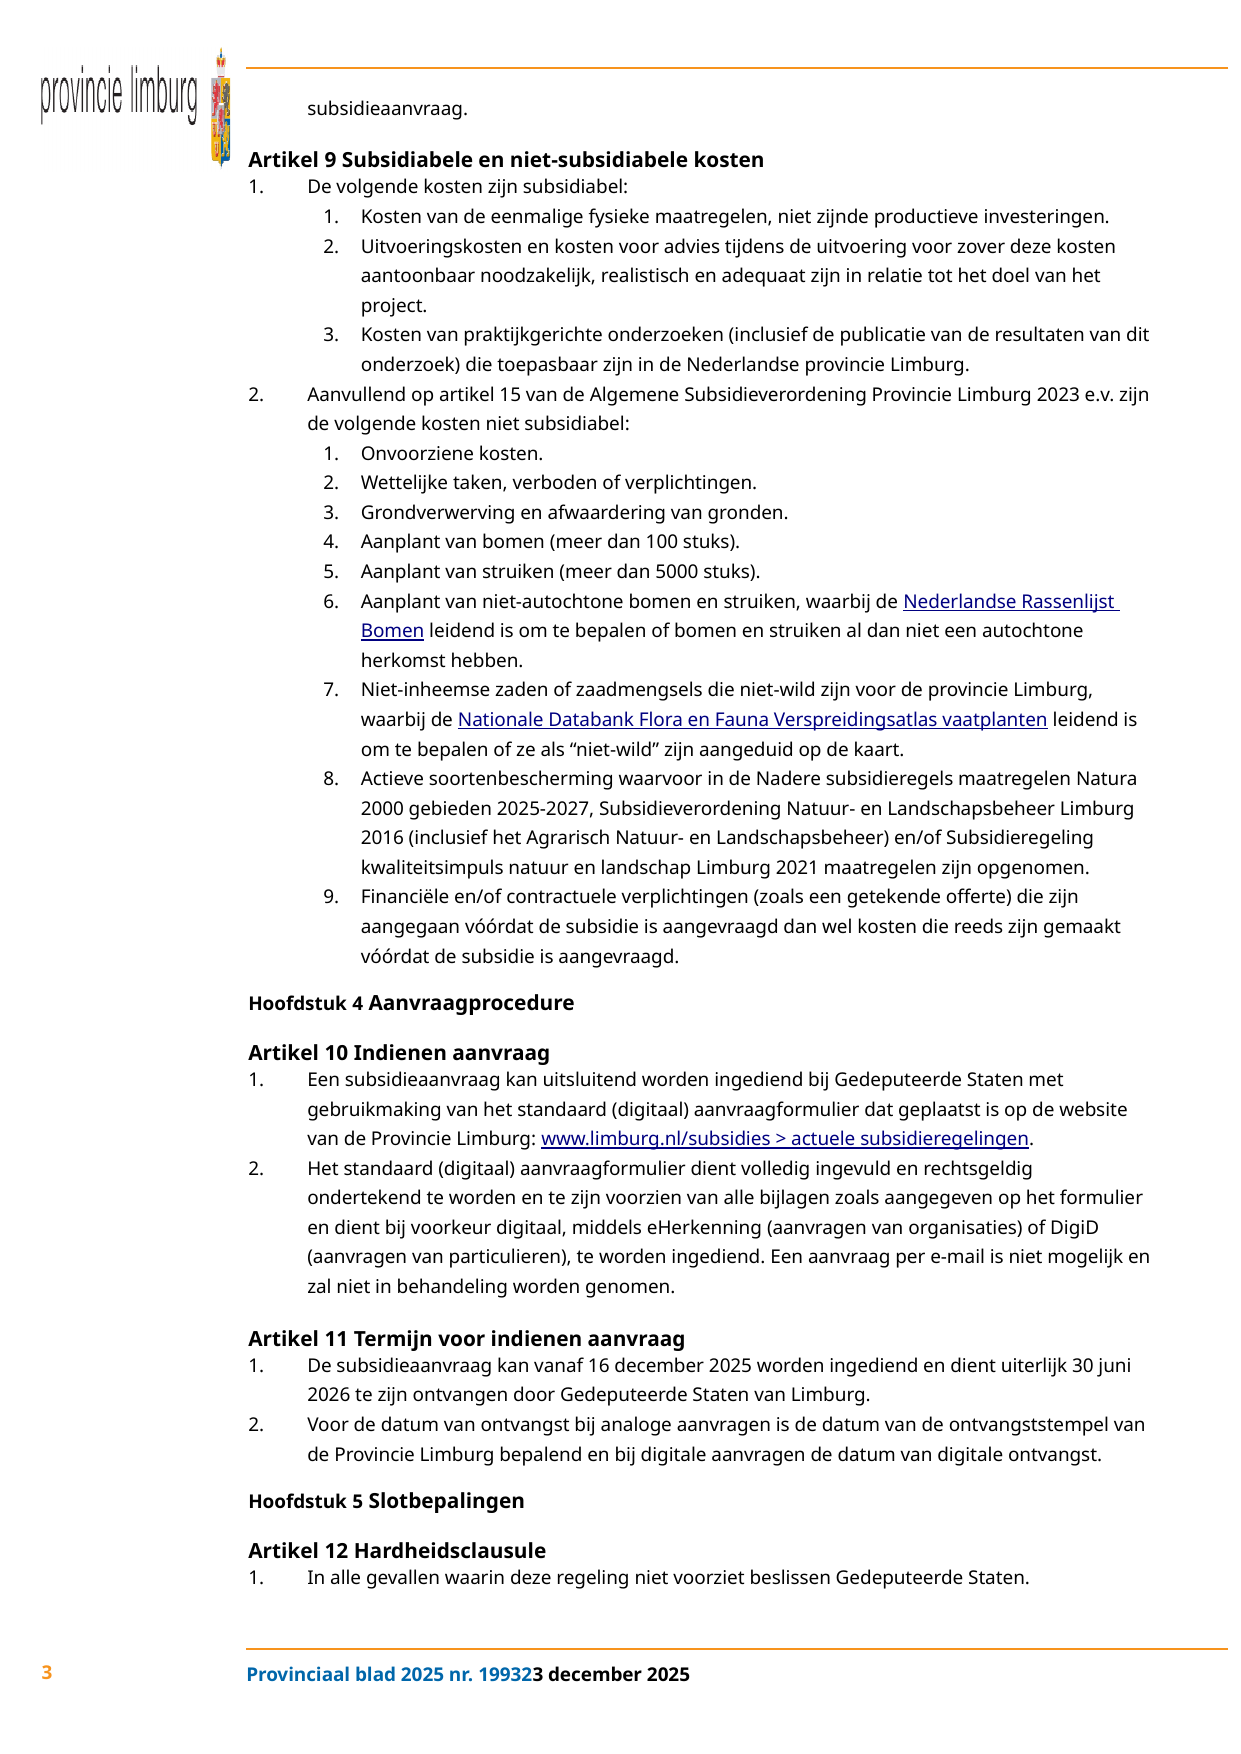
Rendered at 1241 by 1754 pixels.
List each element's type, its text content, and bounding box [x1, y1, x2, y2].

text Hoofdstuk 4 Aanvraagprocedure [248, 988, 1152, 1017]
list Kosten van de eenmalige fysieke maatregelen, niet zijnde productieve investeringen. [323, 203, 1152, 229]
list Niet-inheemse zaden of zaadmengsels die niet-wild zijn voor de provincie Limburg, waarbij de Nationale Databank Flora en Fauna Verspreidingsatlas vaatplanten leidend is om te bepalen of ze als “niet-wild” zijn aangeduid op de kaart. [323, 677, 1152, 761]
list In alle gevallen waarin deze regeling niet voorziet beslissen Gedeputeerde Staten. [248, 1564, 1152, 1590]
list Het standaard (digitaal) aanvraagformulier dient volledig ingevuld en rechtsgeldig ondertekend te worden en te zijn voorzien van alle bijlagen zoals aangegeven op het formulier en dient bij voorkeur digitaal, middels eHerkenning (aanvragen van organisaties) of DigiD (aanvragen van particulieren), te worden ingediend. Een aanvraag per e-mail is niet mogelijk en zal niet in behandeling worden genomen. [248, 1155, 1152, 1299]
list Onvoorziene kosten. [323, 440, 1152, 466]
text Artikel 9 Subsidiabele en niet-subsidiabele kosten [248, 145, 1152, 174]
list Aanplant van niet-autochtone bomen en struiken, waarbij de Nederlandse Rassenlijst Bomen leidend is om te bepalen of bomen en struiken al dan niet een autochtone herkomst hebben. [323, 588, 1152, 673]
list De volgende kosten zijn subsidiabel: [248, 174, 1152, 199]
list Voor de datum van ontvangst bij analoge aanvragen is de datum van de ontvangststempel van de Provincie Limburg bepalend en bij digitale aanvragen de datum van digitale ontvangst. [248, 1411, 1152, 1467]
list Uitvoeringskosten en kosten voor advies tijdens de uitvoering voor zover deze kosten aantoonbaar noodzakelijk, realistisch en adequaat zijn in relatie tot het doel van het project. [323, 233, 1152, 318]
list Aanplant van bomen (meer dan 100 stuks). [323, 529, 1152, 554]
list Wettelijke taken, verboden of verplichtingen. [323, 469, 1152, 495]
list Aanplant van struiken (meer dan 5000 stuks). [323, 558, 1152, 584]
list De subsidieaanvraag kan vanaf 16 december 2025 worden ingediend en dient uiterlijk 30 juni 2026 te zijn ontvangen door Gedeputeerde Staten van Limburg. [248, 1352, 1152, 1407]
text Hoofdstuk 5 Slotbepalingen [248, 1486, 1152, 1515]
text Artikel 11 Termijn voor indienen aanvraag [248, 1324, 1152, 1352]
list Aanvullend op artikel 15 van de Algemene Subsidieverordening Provincie Limburg 2023 e.v. zijn de volgende kosten niet subsidiabel: [248, 381, 1152, 436]
text Artikel 12 Hardheidsclausule [248, 1536, 1152, 1564]
list Een subsidieaanvraag kan uitsluitend worden ingediend bij Gedeputeerde Staten met gebruikmaking van het standaard (digitaal) aanvraagformulier dat geplaatst is op de website van de Provincie Limburg: www.limburg.nl/subsidies > actuele subsidieregelingen. [248, 1066, 1152, 1151]
list Actieve soortenbescherming waarvoor in de Nadere subsidieregels maatregelen Natura 2000 gebieden 2025-2027, Subsidieverordening Natuur- en Landschapsbeheer Limburg 2016 (inclusief het Agrarisch Natuur- en Landschapsbeheer) en/of Subsidieregeling kwaliteitsimpuls natuur en landschap Limburg 2021 maatregelen zijn opgenomen. [323, 765, 1152, 880]
text Artikel 10 Indienen aanvraag [248, 1038, 1152, 1066]
list Kosten van praktijkgerichte onderzoeken (inclusief de publicatie van de resultaten van dit onderzoek) die toepasbaar zijn in de Nederlandse provincie Limburg. [323, 322, 1152, 377]
picture [41, 47, 231, 172]
list subsidieaanvraag. [248, 95, 1152, 121]
list Financiële en/of contractuele verplichtingen (zoals een getekende offerte) die zijn aangegaan vóórdat de subsidie is aangevraagd dan wel kosten die reeds zijn gemaakt vóórdat de subsidie is aangevraagd. [323, 884, 1152, 968]
list Grondverwerving en afwaardering van gronden. [323, 499, 1152, 525]
